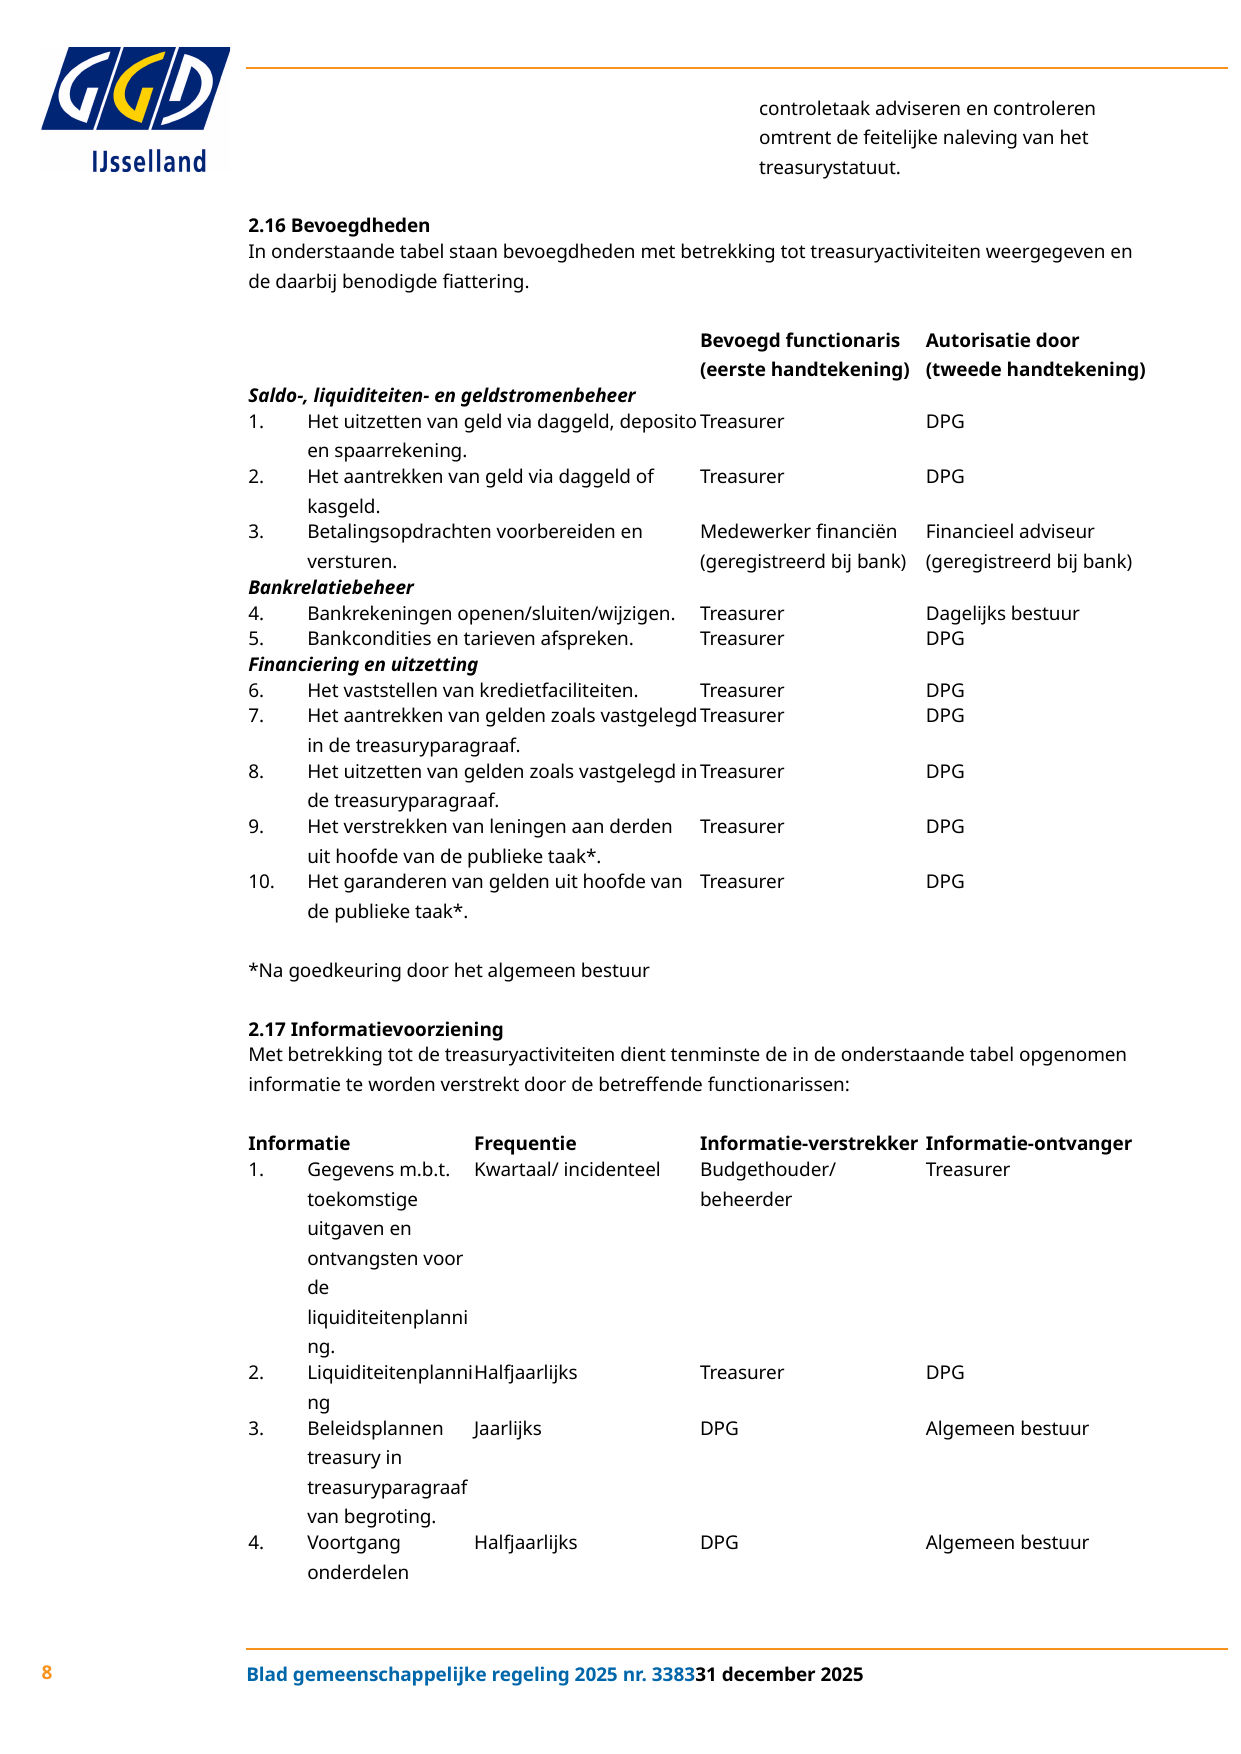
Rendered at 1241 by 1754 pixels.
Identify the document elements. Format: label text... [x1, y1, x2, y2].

table_cell Treasurer [700, 758, 926, 813]
text 2.16 Bevoegdheden [248, 212, 1152, 238]
text *Na goedkeuring door het algemeen bestuur [248, 957, 1152, 982]
table_cell Bankcondities en tarieven afspreken. [248, 626, 700, 651]
table_cell DPG [926, 813, 1152, 869]
table_cell DPG [926, 703, 1152, 758]
table_cell Treasurer [700, 813, 926, 869]
table_cell Het vaststellen van kredietfaciliteiten. [248, 677, 700, 703]
table_header Bevoegd functionaris (eerste handtekening) [700, 327, 926, 382]
text 2.17 Informatievoorziening [248, 1016, 1152, 1042]
table_header Informatie-verstrekker [700, 1131, 926, 1156]
table_cell DPG [926, 869, 1152, 924]
table_cell Kwartaal/ incidenteel [474, 1156, 700, 1359]
table_cell DPG [926, 464, 1152, 519]
table_cell Financiering en uitzetting [248, 651, 1152, 677]
table_cell Treasurer [700, 677, 926, 703]
table_cell Het garanderen van gelden uit hoofde van de publieke taak*. [248, 869, 700, 924]
table_cell Het verstrekken van leningen aan derden uit hoofde van de publieke taak*. [248, 813, 700, 869]
table_cell Algemeen bestuur [926, 1529, 1152, 1584]
table_cell Halfjaarlijks [474, 1529, 700, 1584]
table_cell Het uitzetten van gelden zoals vastgelegd in de treasuryparagraaf. [248, 758, 700, 813]
table_cell controletaak adviseren en controleren omtrent de feitelijke naleving van het treasurystatuut. [700, 95, 1152, 180]
table_cell Treasurer [700, 1360, 926, 1415]
table_cell Treasurer [700, 600, 926, 626]
table_cell Beleidsplannen treasury in treasuryparagraaf van begroting. [248, 1415, 474, 1529]
table_cell Medewerker financiën (geregistreerd bij bank) [700, 519, 926, 574]
picture [41, 47, 231, 172]
table_cell Budgethouder/ beheerder [700, 1156, 926, 1359]
table_cell Liquiditeitenplanning [248, 1360, 474, 1415]
table_header [248, 327, 700, 382]
table_cell Dagelijks bestuur [926, 600, 1152, 626]
table_cell Jaarlijks [474, 1415, 700, 1529]
text In onderstaande tabel staan bevoegdheden met betrekking tot treasuryactiviteiten weergegeven en de daarbij benodigde fiattering. [248, 238, 1152, 293]
table_cell Betalingsopdrachten voorbereiden en versturen. [248, 519, 700, 574]
table_cell DPG [700, 1415, 926, 1529]
table_cell Financieel adviseur (geregistreerd bij bank) [926, 519, 1152, 574]
table_cell DPG [926, 677, 1152, 703]
table_cell Algemeen bestuur [926, 1415, 1152, 1529]
table_cell DPG [926, 626, 1152, 651]
table_cell Het uitzetten van geld via daggeld, deposito en spaarrekening. [248, 408, 700, 463]
table_header Informatie-ontvanger [926, 1131, 1152, 1156]
table_cell Bankrekeningen openen/sluiten/wijzigen. [248, 600, 700, 626]
table_cell Treasurer [926, 1156, 1152, 1359]
table_cell Treasurer [700, 464, 926, 519]
table_cell Saldo-, liquiditeiten- en geldstromenbeheer [248, 383, 1152, 408]
text Met betrekking tot de treasuryactiviteiten dient tenminste de in de onderstaande tabel opgenomen informatie te worden verstrekt door de betreffende functionarissen: [248, 1042, 1152, 1097]
table_cell DPG [926, 758, 1152, 813]
table_cell Het aantrekken van gelden zoals vastgelegd in de treasuryparagraaf. [248, 703, 700, 758]
table_cell Halfjaarlijks [474, 1360, 700, 1415]
table_cell Treasurer [700, 703, 926, 758]
table_cell Treasurer [700, 408, 926, 463]
table_cell Bankrelatiebeheer [248, 574, 1152, 600]
table_cell Voortgang onderdelen [248, 1529, 474, 1584]
table_header Frequentie [474, 1131, 700, 1156]
table_header Informatie [248, 1131, 474, 1156]
table_header Autorisatie door (tweede handtekening) [926, 327, 1152, 382]
table_cell Gegevens m.b.t. toekomstige uitgaven en ontvangsten voor de liquiditeitenplanning. [248, 1156, 474, 1359]
table_cell DPG [926, 1360, 1152, 1415]
table_cell Treasurer [700, 869, 926, 924]
table_cell DPG [700, 1529, 926, 1584]
table_cell DPG [926, 408, 1152, 463]
table_cell Het aantrekken van geld via daggeld of kasgeld. [248, 464, 700, 519]
table_cell Treasurer [700, 626, 926, 651]
table_cell [248, 95, 700, 180]
